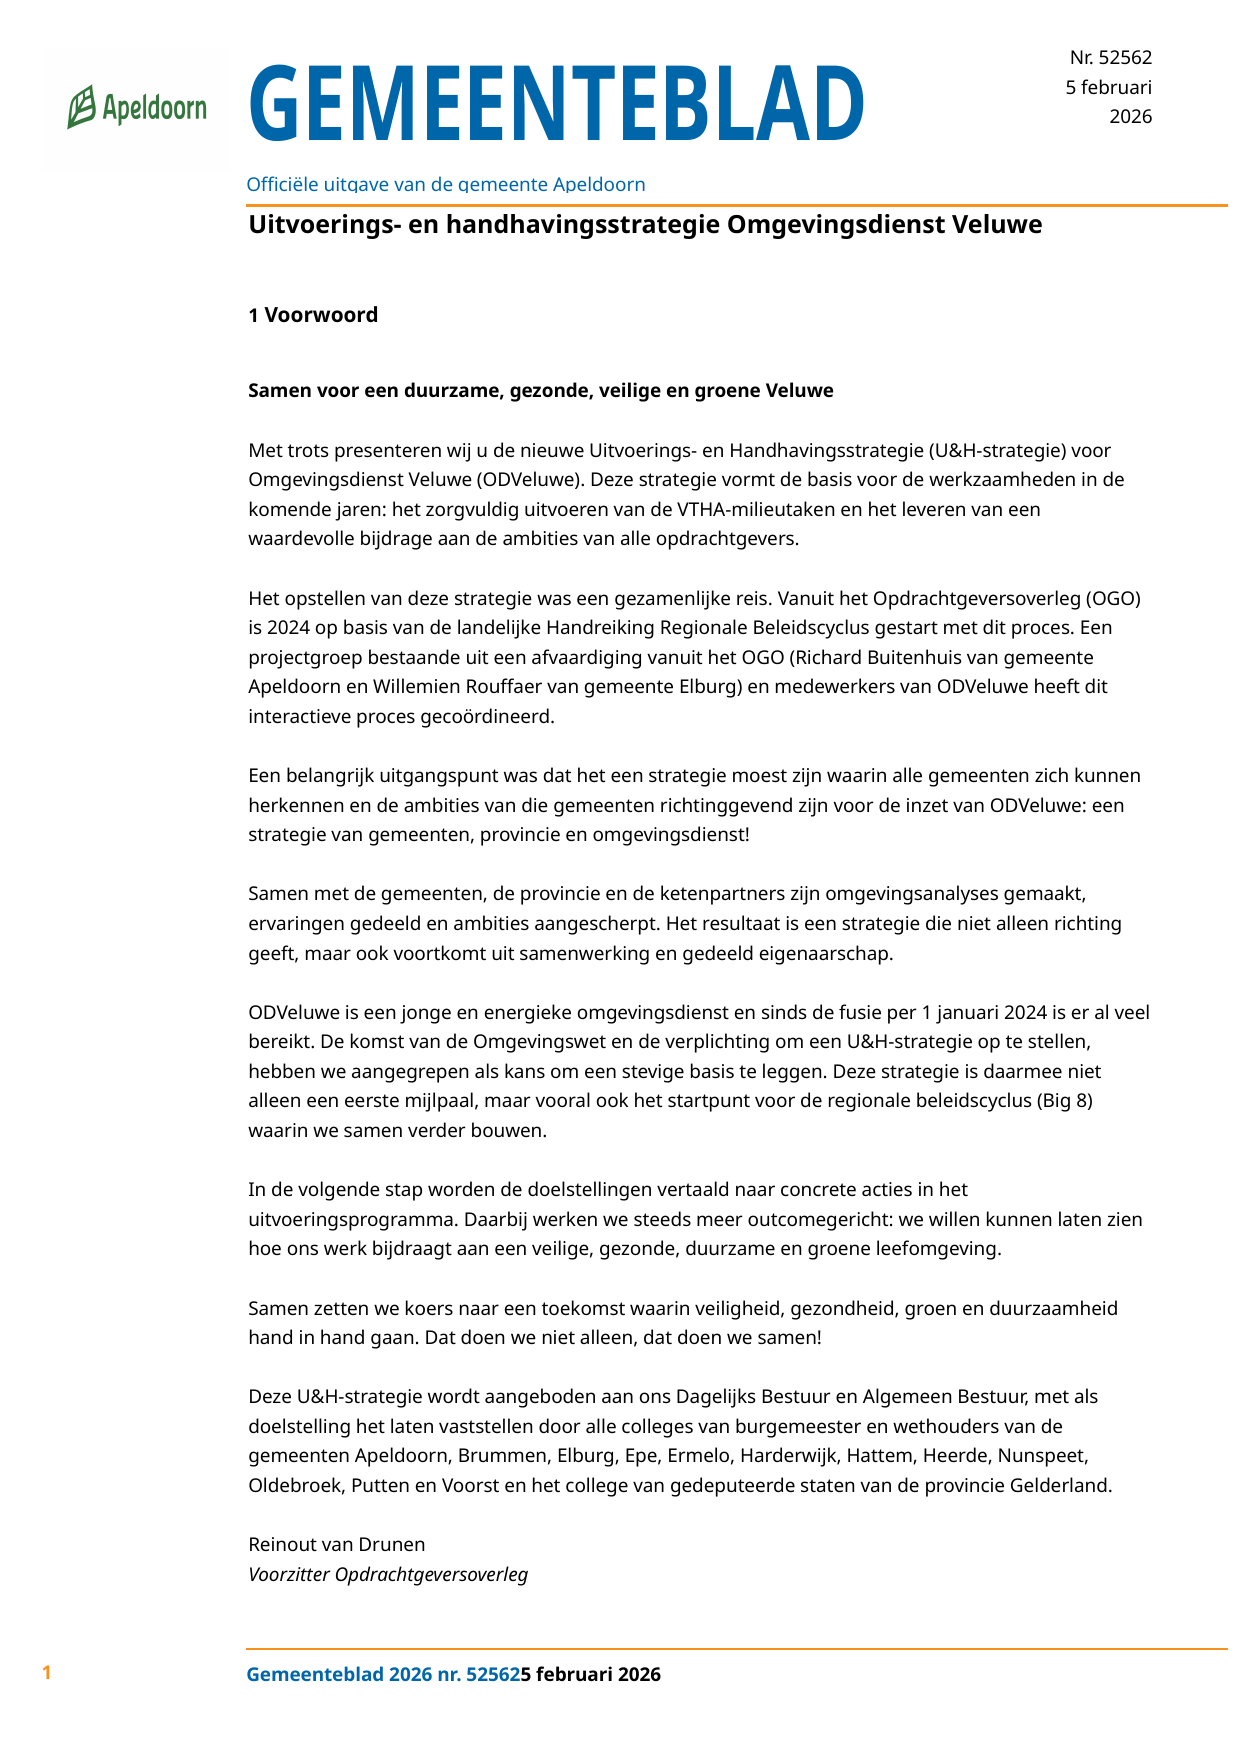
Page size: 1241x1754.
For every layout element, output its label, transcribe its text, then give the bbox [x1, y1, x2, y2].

text Reinout van Drunen [248, 1531, 1152, 1557]
text Een belangrijk uitgangspunt was dat het een strategie moest zijn waarin alle gemeenten zich kunnen herkennen en de ambities van die gemeenten richtinggevend zijn voor de inzet van ODVeluwe: een strategie van gemeenten, provincie en omgevingsdienst! [248, 762, 1152, 847]
text Het opstellen van deze strategie was een gezamenlijke reis. Vanuit het Opdrachtgeversoverleg (OGO) is 2024 op basis van de landelijke Handreiking Regionale Beleidscyclus gestart met dit proces. Een projectgroep bestaande uit een afvaardiging vanuit het OGO (Richard Buitenhuis van gemeente Apeldoorn en Willemien Rouffaer van gemeente Elburg) en medewerkers van ODVeluwe heeft dit interactieve proces gecoördineerd. [248, 585, 1152, 729]
text ODVeluwe is een jonge en energieke omgevingsdienst en sinds de fusie per 1 januari 2024 is er al veel bereikt. De komst van de Omgevingswet en de verplichting om een U&H-strategie op te stellen, hebben we aangegrepen als kans om een stevige basis te leggen. Deze strategie is daarmee niet alleen een eerste mijlpaal, maar vooral ook het startpunt voor de regionale beleidscyclus (Big 8) waarin we samen verder bouwen. [248, 999, 1152, 1143]
text Samen voor een duurzame, gezonde, veilige en groene Veluwe [248, 378, 1152, 403]
text Samen zetten we koers naar een toekomst waarin veiligheid, gezondheid, groen en duurzaamheid hand in hand gaan. Dat doen we niet alleen, dat doen we samen! [248, 1295, 1152, 1350]
picture [41, 47, 231, 172]
text Uitvoerings- en handhavingsstrategie Omgevingsdienst Veluwe [248, 207, 1152, 241]
text Met trots presenteren wij u de nieuwe Uitvoerings- en Handhavingsstrategie (U&H-strategie) voor Omgevingsdienst Veluwe (ODVeluwe). Deze strategie vormt de basis voor de werkzaamheden in de komende jaren: het zorgvuldig uitvoeren van de VTHA-milieutaken en het leveren van een waardevolle bijdrage aan de ambities van alle opdrachtgevers. [248, 437, 1152, 551]
text Voorzitter Opdrachtgeversoverleg [248, 1561, 1152, 1587]
text 1 Voorwoord [248, 300, 1152, 328]
text Deze U&H-strategie wordt aangeboden aan ons Dagelijks Bestuur en Algemeen Bestuur, met als doelstelling het laten vaststellen door alle colleges van burgemeester en wethouders van de gemeenten Apeldoorn, Brummen, Elburg, Epe, Ermelo, Harderwijk, Hattem, Heerde, Nunspeet, Oldebroek, Putten en Voorst en het college van gedeputeerde staten van de provincie Gelderland. [248, 1383, 1152, 1498]
text In de volgende stap worden de doelstellingen vertaald naar concrete acties in het uitvoeringsprogramma. Daarbij werken we steeds meer outcomegericht: we willen kunnen laten zien hoe ons werk bijdraagt aan een veilige, gezonde, duurzame en groene leefomgeving. [248, 1176, 1152, 1261]
text Samen met de gemeenten, de provincie en de ketenpartners zijn omgevingsanalyses gemaakt, ervaringen gedeeld en ambities aangescherpt. Het resultaat is een strategie die niet alleen richting geeft, maar ook voortkomt uit samenwerking en gedeeld eigenaarschap. [248, 881, 1152, 965]
